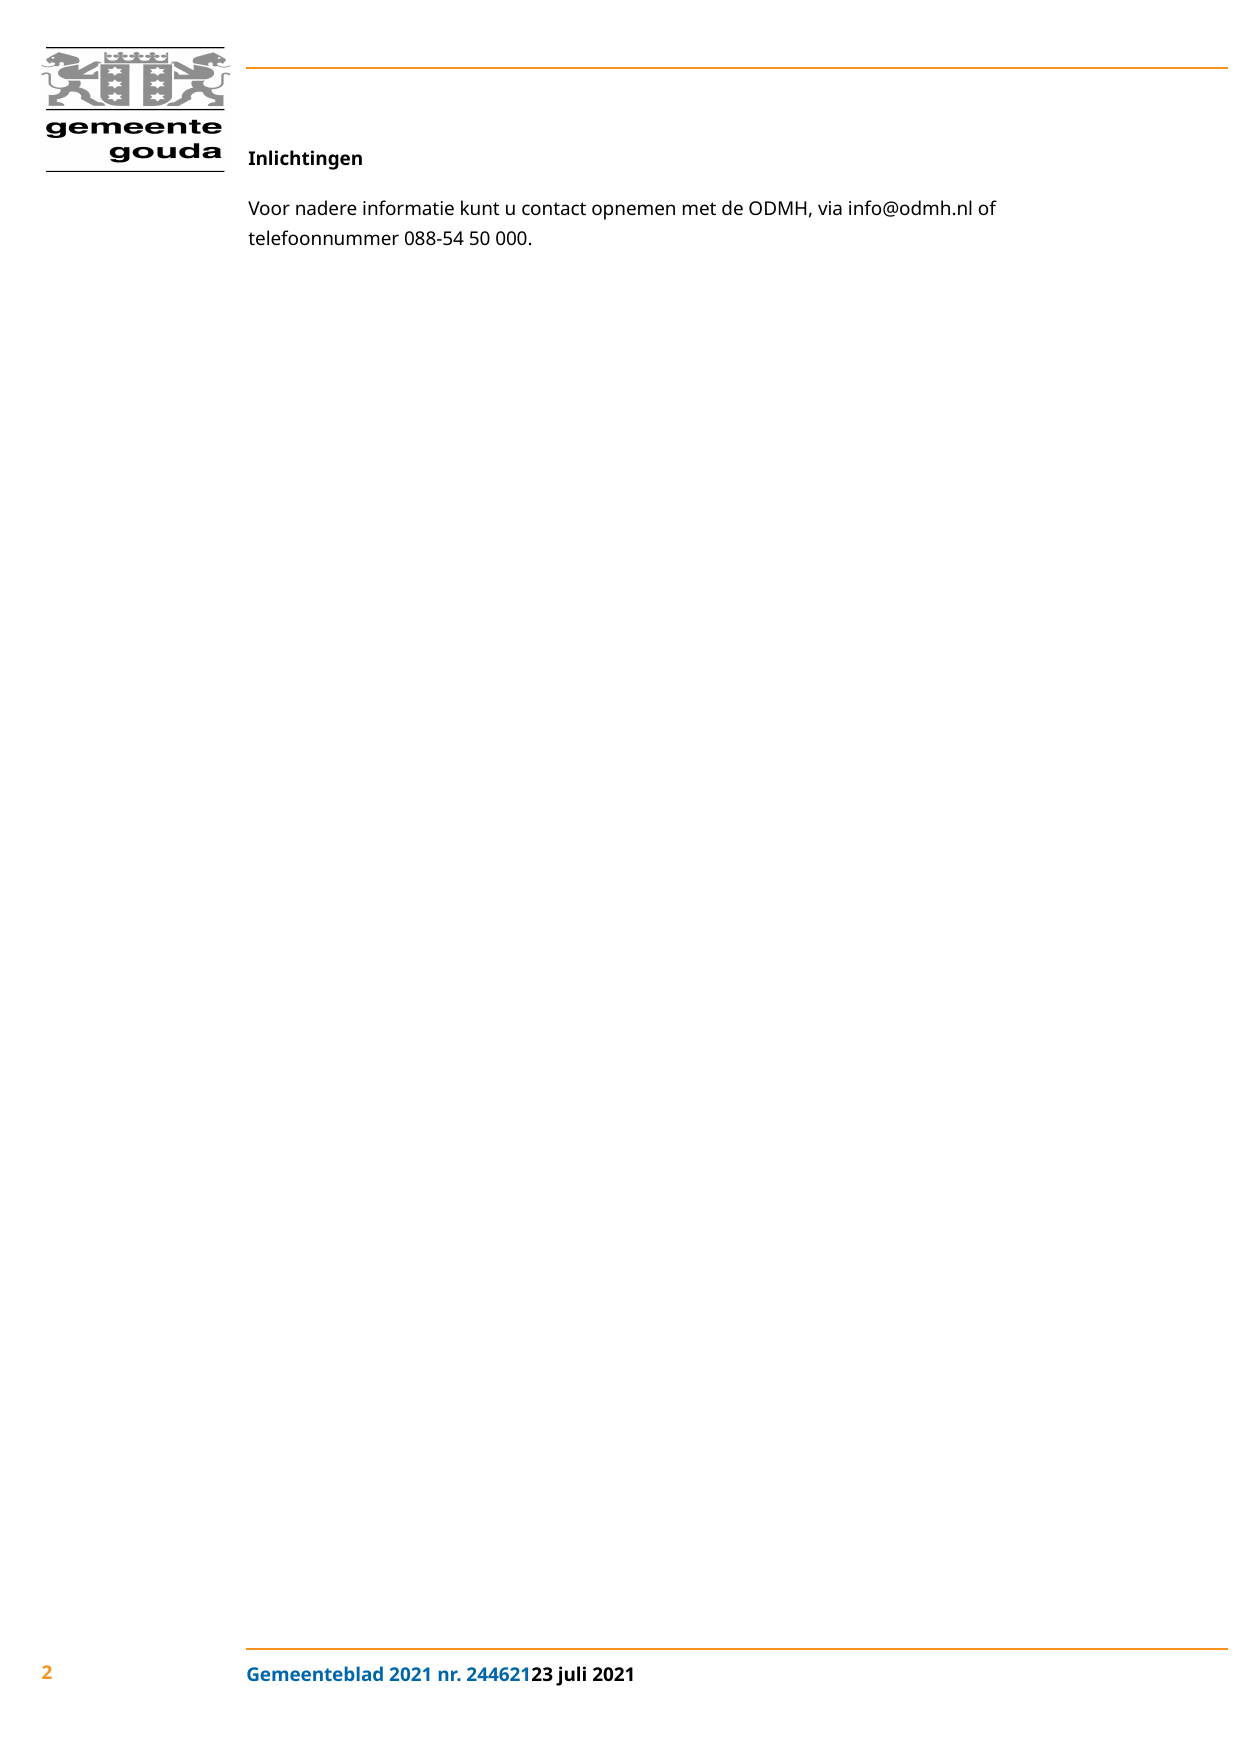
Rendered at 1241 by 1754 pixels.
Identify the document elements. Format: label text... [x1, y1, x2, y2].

picture [41, 47, 231, 172]
text Voor nadere informatie kunt u contact opnemen met de ODMH, via info@odmh.nl of telefoonnummer 088-54 50 000. [248, 196, 1152, 251]
text Inlichtingen [248, 145, 1152, 171]
